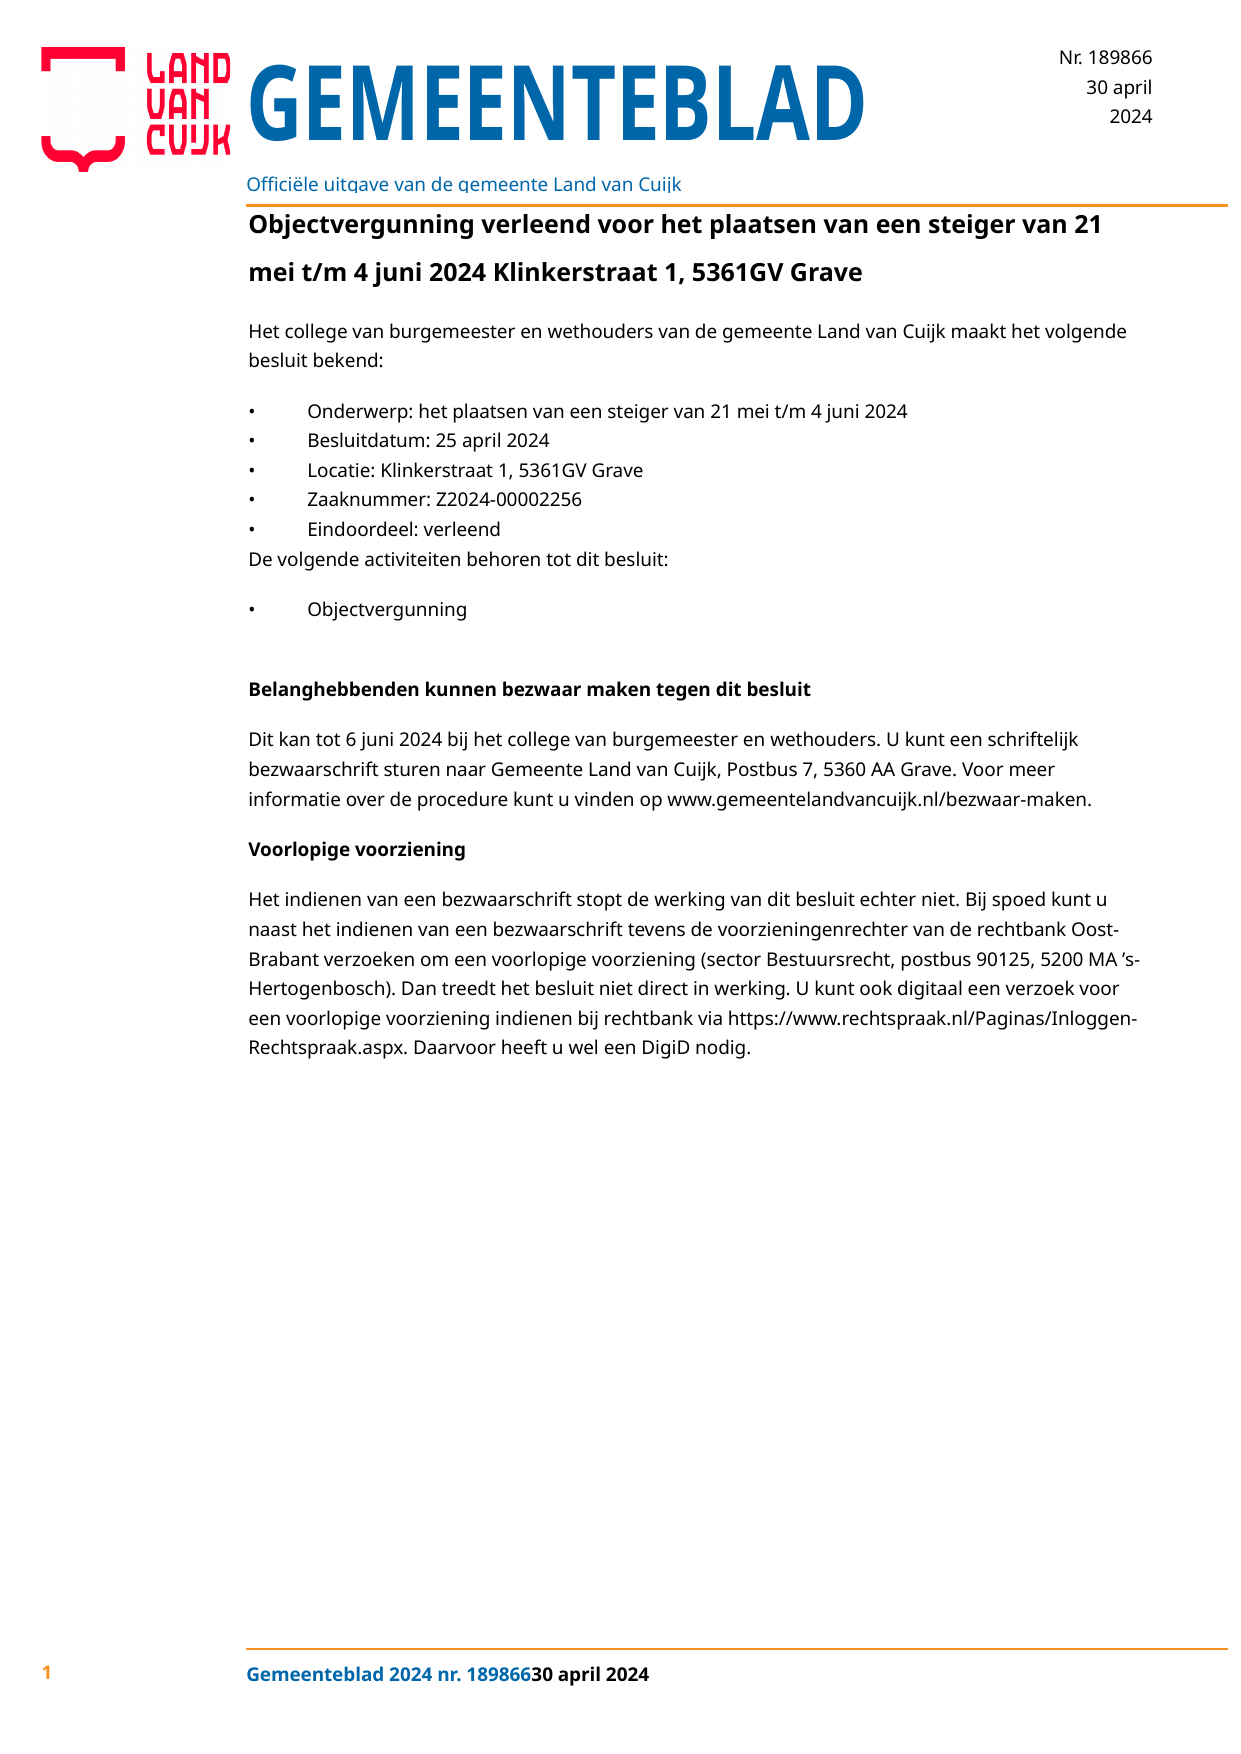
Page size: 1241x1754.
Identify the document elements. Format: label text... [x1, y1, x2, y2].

list Locatie: Klinkerstraat 1, 5361GV Grave [248, 457, 1152, 483]
text Voorlopige voorziening [248, 836, 1152, 862]
text Het indienen van een bezwaarschrift stopt de werking van dit besluit echter niet. Bij spoed kunt u naast het indienen van een bezwaarschrift tevens de voorzieningenrechter van de rechtbank Oost-Brabant verzoeken om een voorlopige voorziening (sector Bestuursrecht, postbus 90125, 5200 MA ’s-Hertogenbosch). Dan treedt het besluit niet direct in werking. U kunt ook digitaal een verzoek voor een voorlopige voorziening indienen bij rechtbank via https://www.rechtspraak.nl/Paginas/Inloggen-Rechtspraak.aspx. Daarvoor heeft u wel een DigiD nodig. [248, 887, 1152, 1060]
text Dit kan tot 6 juni 2024 bij het college van burgemeester en wethouders. U kunt een schriftelijk bezwaarschrift sturen naar Gemeente Land van Cuijk, Postbus 7, 5360 AA Grave. Voor meer informatie over de procedure kunt u vinden op www.gemeentelandvancuijk.nl/bezwaar-maken. [248, 727, 1152, 812]
list Onderwerp: het plaatsen van een steiger van 21 mei t/m 4 juni 2024 [248, 398, 1152, 424]
list Eindoordeel: verleend [248, 516, 1152, 542]
list Besluitdatum: 25 april 2024 [248, 427, 1152, 453]
text Het college van burgemeester en wethouders van de gemeente Land van Cuijk maakt het volgende besluit bekend: [248, 318, 1152, 373]
text De volgende activiteiten behoren tot dit besluit: [248, 546, 1152, 572]
list Zaaknummer: Z2024-00002256 [248, 487, 1152, 512]
picture [41, 47, 231, 172]
text Objectvergunning verleend voor het plaatsen van een steiger van 21 mei t/m 4 juni 2024 Klinkerstraat 1, 5361GV Grave [248, 207, 1152, 288]
text Belanghebbenden kunnen bezwaar maken tegen dit besluit [248, 676, 1152, 702]
list Objectvergunning [248, 596, 1152, 622]
